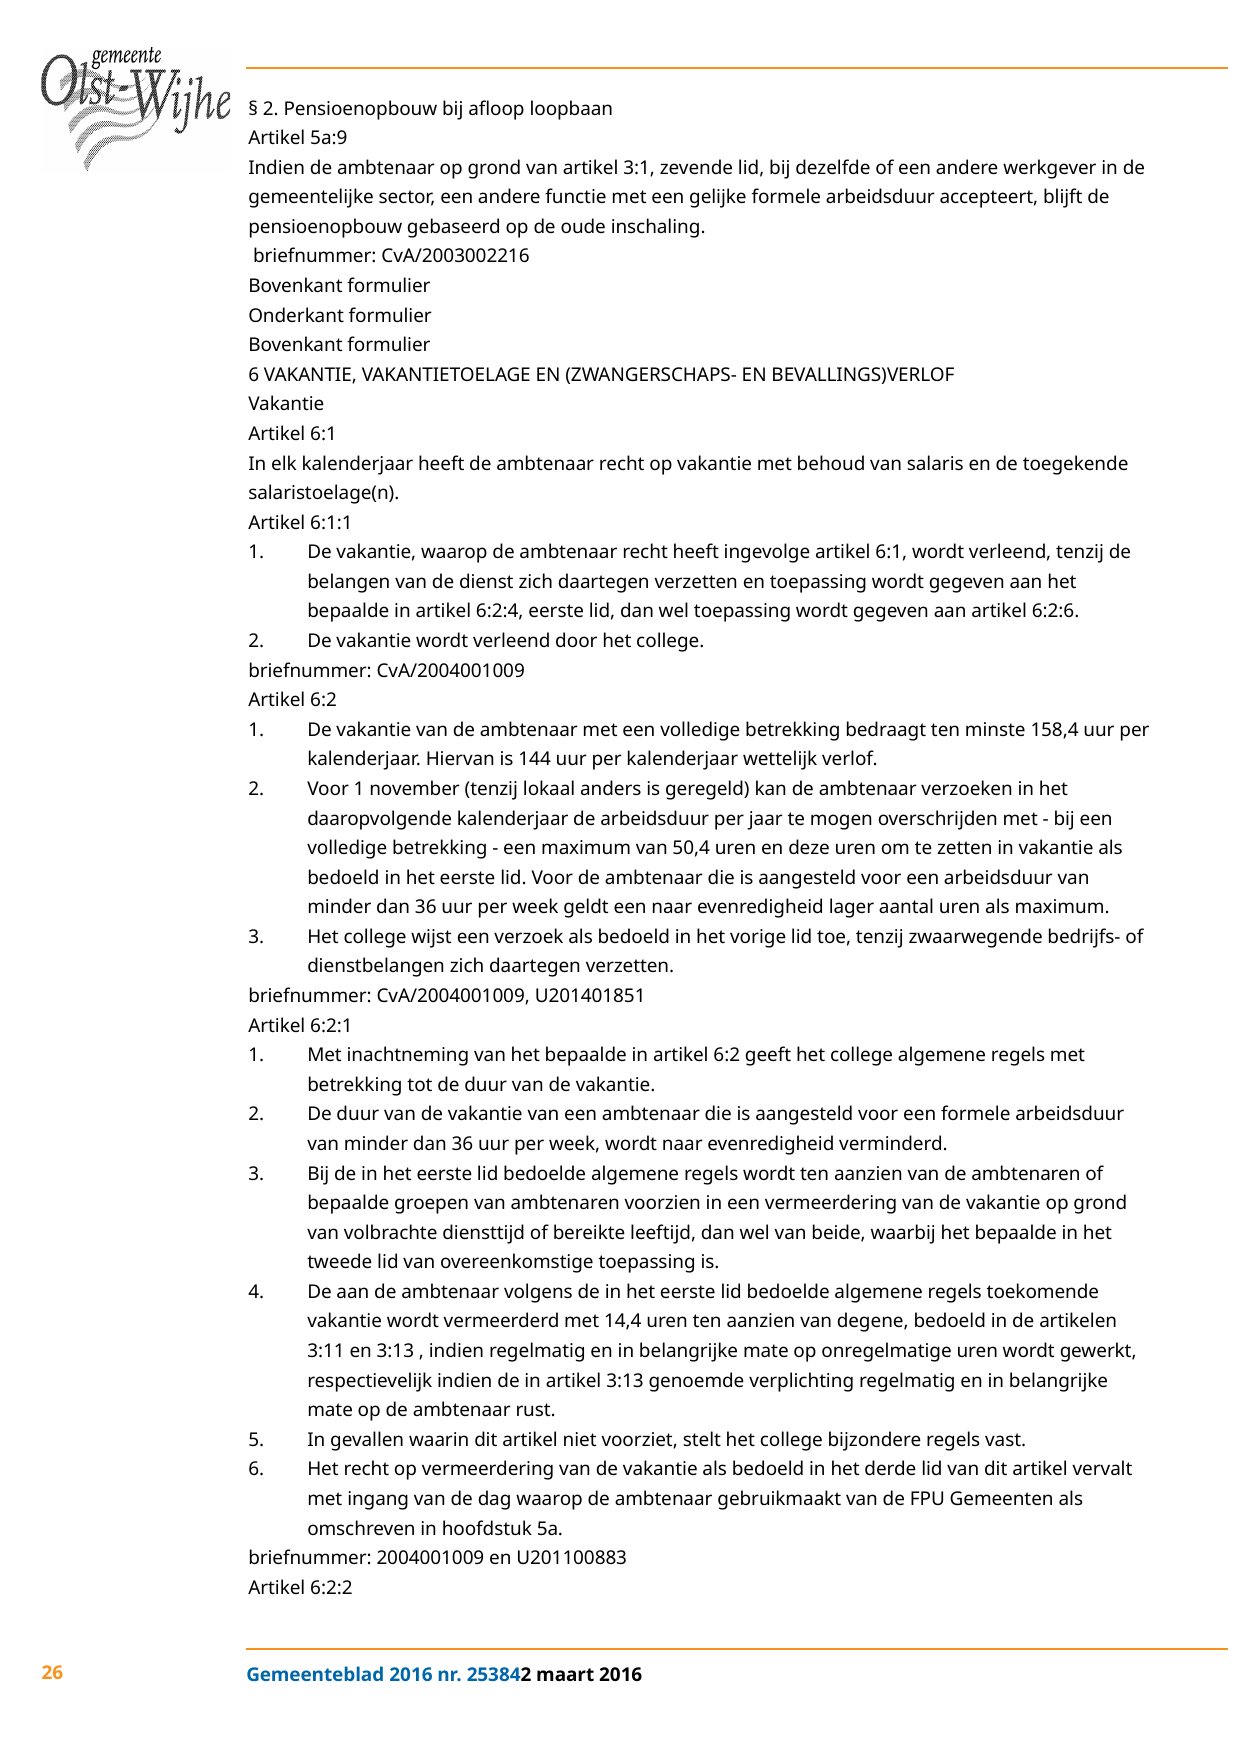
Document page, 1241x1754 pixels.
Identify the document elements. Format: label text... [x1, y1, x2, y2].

text 6 VAKANTIE, VAKANTIETOELAGE EN (ZWANGERSCHAPS- EN BEVALLINGS)VERLOF [248, 361, 1152, 387]
text briefnummer: CvA/2003002216 [248, 243, 1152, 268]
text briefnummer: CvA/2004001009 [248, 657, 1152, 683]
text Artikel 6:2:1 [248, 1012, 1152, 1038]
text In elk kalenderjaar heeft de ambtenaar recht op vakantie met behoud van salaris en de toegekende salaristoelage(n). [248, 450, 1152, 505]
list In gevallen waarin dit artikel niet voorziet, stelt het college bijzondere regels vast. [248, 1426, 1152, 1452]
text Artikel 6:1 [248, 420, 1152, 446]
text Bovenkant formulier [248, 331, 1152, 357]
text Onderkant formulier [248, 302, 1152, 328]
text briefnummer: 2004001009 en U201100883 [248, 1544, 1152, 1570]
list De vakantie wordt verleend door het college. [248, 627, 1152, 653]
text briefnummer: CvA/2004001009, U201401851 [248, 982, 1152, 1008]
list Met inachtneming van het bepaalde in artikel 6:2 geeft het college algemene regels met betrekking tot de duur van de vakantie. [248, 1041, 1152, 1097]
list Het college wijst een verzoek als bedoeld in het vorige lid toe, tenzij zwaarwegende bedrijfs- of dienstbelangen zich daartegen verzetten. [248, 923, 1152, 978]
text Artikel 6:1:1 [248, 509, 1152, 535]
list Het recht op vermeerdering van de vakantie als bedoeld in het derde lid van dit artikel vervalt met ingang van de dag waarop de ambtenaar gebruikmaakt van de FPU Gemeenten als omschreven in hoofdstuk 5a. [248, 1456, 1152, 1541]
text Artikel 5a:9 [248, 124, 1152, 150]
text § 2. Pensioenopbouw bij afloop loopbaan [248, 95, 1152, 121]
list Bij de in het eerste lid bedoelde algemene regels wordt ten aanzien van de ambtenaren of bepaalde groepen van ambtenaren voorzien in een vermeerdering van de vakantie op grond van volbrachte diensttijd of bereikte leeftijd, dan wel van beide, waarbij het bepaalde in het tweede lid van overeenkomstige toepassing is. [248, 1160, 1152, 1274]
text Vakantie [248, 391, 1152, 416]
list Voor 1 november (tenzij lokaal anders is geregeld) kan de ambtenaar verzoeken in het daaropvolgende kalenderjaar de arbeidsduur per jaar te mogen overschrijden met - bij een volledige betrekking - een maximum van 50,4 uren en deze uren om te zetten in vakantie als bedoeld in het eerste lid. Voor de ambtenaar die is aangesteld voor een arbeidsduur van minder dan 36 uur per week geldt een naar evenredigheid lager aantal uren als maximum. [248, 775, 1152, 919]
picture [41, 47, 231, 172]
text Indien de ambtenaar op grond van artikel 3:1, zevende lid, bij dezelfde of een andere werkgever in de gemeentelijke sector, een andere functie met een gelijke formele arbeidsduur accepteert, blijft de pensioenopbouw gebaseerd op de oude inschaling. [248, 154, 1152, 239]
text Artikel 6:2:2 [248, 1574, 1152, 1600]
list De duur van de vakantie van een ambtenaar die is aangesteld voor een formele arbeidsduur van minder dan 36 uur per week, wordt naar evenredigheid verminderd. [248, 1101, 1152, 1156]
list De vakantie, waarop de ambtenaar recht heeft ingevolge artikel 6:1, wordt verleend, tenzij de belangen van de dienst zich daartegen verzetten en toepassing wordt gegeven aan het bepaalde in artikel 6:2:4, eerste lid, dan wel toepassing wordt gegeven aan artikel 6:2:6. [248, 538, 1152, 623]
text Bovenkant formulier [248, 272, 1152, 298]
text Artikel 6:2 [248, 686, 1152, 712]
list De aan de ambtenaar volgens de in het eerste lid bedoelde algemene regels toekomende vakantie wordt vermeerderd met 14,4 uren ten aanzien van degene, bedoeld in de artikelen 3:11 en 3:13 , indien regelmatig en in belangrijke mate op onregelmatige uren wordt gewerkt, respectievelijk indien de in artikel 3:13 genoemde verplichting regelmatig en in belangrijke mate op de ambtenaar rust. [248, 1278, 1152, 1422]
list De vakantie van de ambtenaar met een volledige betrekking bedraagt ten minste 158,4 uur per kalenderjaar. Hiervan is 144 uur per kalenderjaar wettelijk verlof. [248, 716, 1152, 771]
